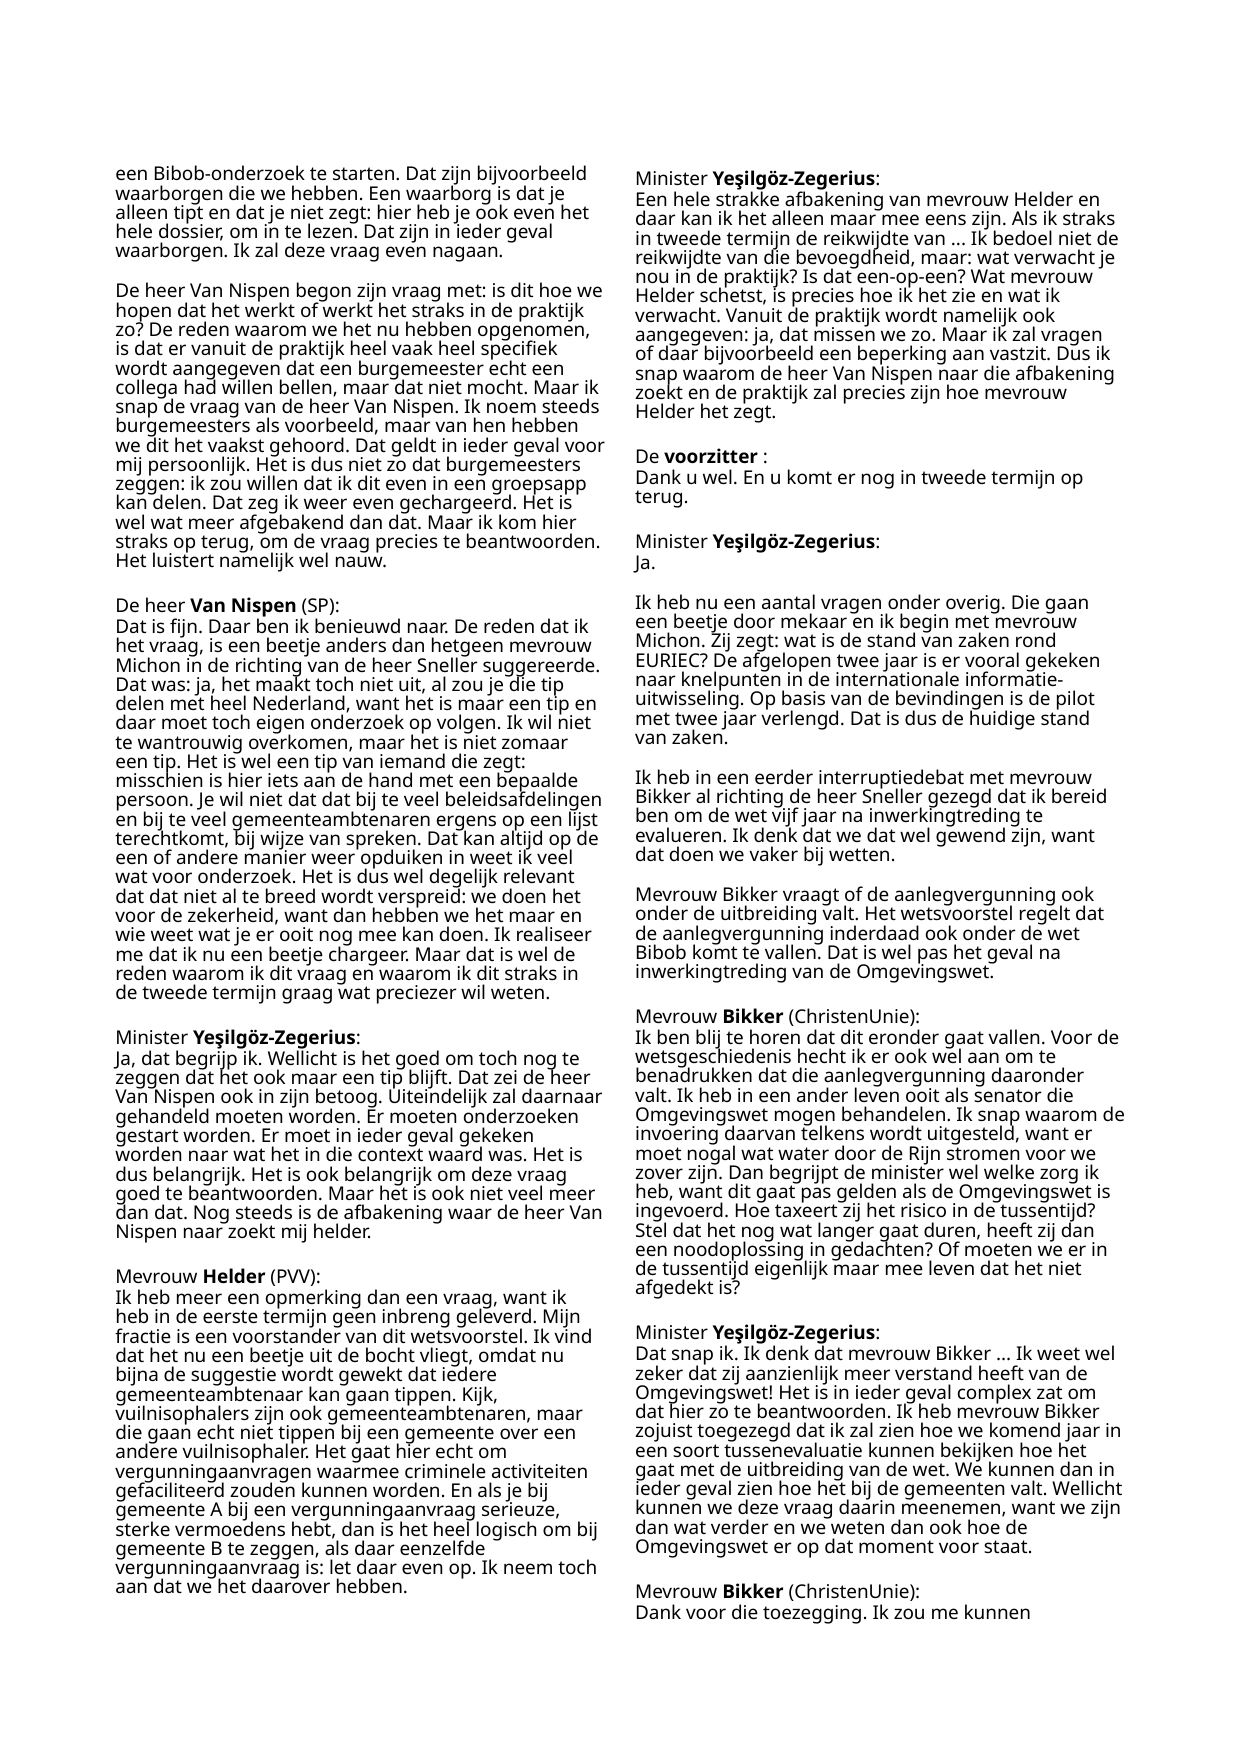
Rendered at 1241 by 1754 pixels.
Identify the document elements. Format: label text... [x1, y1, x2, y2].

text een Bibob-onderzoek te starten. Dat zijn bijvoorbeeld waarborgen die we hebben. Een waarborg is dat je alleen tipt en dat je niet zegt: hier heb je ook even het hele dossier, om in te lezen. Dat zijn in ieder geval waarborgen. Ik zal deze vraag even nagaan. [115, 165, 605, 262]
text Dat snap ik. Ik denk dat mevrouw Bikker ... Ik weet wel zeker dat zij aanzienlijk meer verstand heeft van de Omgevingswet! Het is in ieder geval complex zat om dat hier zo te beantwoorden. Ik heb mevrouw Bikker zojuist toegezegd dat ik zal zien hoe we komend jaar in een soort tussenevaluatie kunnen bekijken hoe het gaat met de uitbreiding van de wet. We kunnen dan in ieder geval zien hoe het bij de gemeenten valt. Wellicht kunnen we deze vraag daarin meenemen, want we zijn dan wat verder en we weten dan ook hoe de Omgevingswet er op dat moment voor staat. [635, 1345, 1125, 1557]
text Ja, dat begrijp ik. Wellicht is het goed om toch nog te zeggen dat het ook maar een tip blijft. Dat zei de heer Van Nispen ook in zijn betoog. Uiteindelijk zal daarnaar gehandeld moeten worden. Er moeten onderzoeken gestart worden. Er moet in ieder geval gekeken worden naar wat het in die context waard was. Het is dus belangrijk. Het is ook belangrijk om deze vraag goed te beantwoorden. Maar het is ook niet veel meer dan dat. Nog steeds is de afbakening waar de heer Van Nispen naar zoekt mij helder. [115, 1050, 605, 1243]
text De heer Van Nispen (SP): [115, 592, 605, 618]
text Ik ben blij te horen dat dit eronder gaat vallen. Voor de wetsgeschiedenis hecht ik er ook wel aan om te benadrukken dat die aanlegvergunning daaronder valt. Ik heb in een ander leven ooit als senator die Omgevingswet mogen behandelen. Ik snap waarom de invoering daarvan telkens wordt uitgesteld, want er moet nogal wat water door de Rijn stromen voor we zover zijn. Dan begrijpt de minister wel welke zorg ik heb, want dit gaat pas gelden als de Omgevingswet is ingevoerd. Hoe taxeert zij het risico in de tussentijd? Stel dat het nog wat langer gaat duren, heeft zij dan een noodoplossing in gedachten? Of moeten we er in de tussentijd eigenlijk maar mee leven dat het niet afgedekt is? [635, 1029, 1125, 1299]
text Ik heb in een eerder interruptiedebat met mevrouw Bikker al richting de heer Sneller gezegd dat ik bereid ben om de wet vijf jaar na inwerkingtreding te evalueren. Ik denk dat we dat wel gewend zijn, want dat doen we vaker bij wetten. [635, 769, 1125, 865]
text Ja. [635, 554, 1125, 573]
text Minister Yeşilgöz-Zegerius: [115, 1024, 605, 1050]
text De voorzitter : [635, 443, 1125, 469]
text Ik heb meer een opmerking dan een vraag, want ik heb in de eerste termijn geen inbreng geleverd. Mijn fractie is een voorstander van dit wetsvoorstel. Ik vind dat het nu een beetje uit de bocht vliegt, omdat nu bijna de suggestie wordt gewekt dat iedere gemeenteambtenaar kan gaan tippen. Kijk, vuilnisophalers zijn ook gemeenteambtenaren, maar die gaan echt niet tippen bij een gemeente over een andere vuilnisophaler. Het gaat hier echt om vergunningaanvragen waarmee criminele activiteiten gefaciliteerd zouden kunnen worden. En als je bij gemeente A bij een vergunningaanvraag serieuze, sterke vermoedens hebt, dan is het heel logisch om bij gemeente B te zeggen, als daar eenzelfde vergunningaanvraag is: let daar even op. Ik neem toch aan dat we het daarover hebben. [115, 1289, 605, 1598]
text Mevrouw Bikker vraagt of de aanlegvergunning ook onder de uitbreiding valt. Het wetsvoorstel regelt dat de aanlegvergunning inderdaad ook onder de wet Bibob komt te vallen. Dat is wel pas het geval na inwerkingtreding van de Omgevingswet. [635, 886, 1125, 982]
text Ik heb nu een aantal vragen onder overig. Die gaan een beetje door mekaar en ik begin met mevrouw Michon. Zij zegt: wat is de stand van zaken rond EURIEC? De afgelopen twee jaar is er vooral gekeken naar knelpunten in de internationale informatie-uitwisseling. Op basis van de bevindingen is de pilot met twee jaar verlengd. Dat is dus de huidige stand van zaken. [635, 594, 1125, 748]
text Dank u wel. En u komt er nog in tweede termijn op terug. [635, 469, 1125, 507]
text Minister Yeşilgöz-Zegerius: [635, 165, 1125, 191]
text Dank voor die toezegging. Ik zou me kunnen [635, 1604, 1125, 1623]
text Dat is fijn. Daar ben ik benieuwd naar. De reden dat ik het vraag, is een beetje anders dan hetgeen mevrouw Michon in de richting van de heer Sneller suggereerde. Dat was: ja, het maakt toch niet uit, al zou je die tip delen met heel Nederland, want het is maar een tip en daar moet toch eigen onderzoek op volgen. Ik wil niet te wantrouwig overkomen, maar het is niet zomaar een tip. Het is wel een tip van iemand die zegt: misschien is hier iets aan de hand met een bepaalde persoon. Je wil niet dat dat bij te veel beleidsafdelingen en bij te veel gemeenteambtenaren ergens op een lijst terechtkomt, bij wijze van spreken. Dat kan altijd op de een of andere manier weer opduiken in weet ik veel wat voor onderzoek. Het is dus wel degelijk relevant dat dat niet al te breed wordt verspreid: we doen het voor de zekerheid, want dan hebben we het maar en wie weet wat je er ooit nog mee kan doen. Ik realiseer me dat ik nu een beetje chargeer. Maar dat is wel de reden waarom ik dit vraag en waarom ik dit straks in de tweede termijn graag wat preciezer wil weten. [115, 618, 605, 1003]
text De heer Van Nispen begon zijn vraag met: is dit hoe we hopen dat het werkt of werkt het straks in de praktijk zo? De reden waarom we het nu hebben opgenomen, is dat er vanuit de praktijk heel vaak heel specifiek wordt aangegeven dat een burgemeester echt een collega had willen bellen, maar dat niet mocht. Maar ik snap de vraag van de heer Van Nispen. Ik noem steeds burgemeesters als voorbeeld, maar van hen hebben we dit het vaakst gehoord. Dat geldt in ieder geval voor mij persoonlijk. Het is dus niet zo dat burgemeesters zeggen: ik zou willen dat ik dit even in een groepsapp kan delen. Dat zeg ik weer even gechargeerd. Het is wel wat meer afgebakend dan dat. Maar ik kom hier straks op terug, om de vraag precies te beantwoorden. Het luistert namelijk wel nauw. [115, 282, 605, 571]
text Een hele strakke afbakening van mevrouw Helder en daar kan ik het alleen maar mee eens zijn. Als ik straks in tweede termijn de reikwijdte van ... Ik bedoel niet de reikwijdte van die bevoegdheid, maar: wat verwacht je nou in de praktijk? Is dat een-op-een? Wat mevrouw Helder schetst, is precies hoe ik het zie en wat ik verwacht. Vanuit de praktijk wordt namelijk ook aangegeven: ja, dat missen we zo. Maar ik zal vragen of daar bijvoorbeeld een beperking aan vastzit. Dus ik snap waarom de heer Van Nispen naar die afbakening zoekt en de praktijk zal precies zijn hoe mevrouw Helder het zegt. [635, 191, 1125, 422]
text Mevrouw Bikker (ChristenUnie): [635, 1578, 1125, 1604]
text Mevrouw Bikker (ChristenUnie): [635, 1003, 1125, 1029]
text Minister Yeşilgöz-Zegerius: [635, 1319, 1125, 1345]
text Mevrouw Helder (PVV): [115, 1263, 605, 1289]
text Minister Yeşilgöz-Zegerius: [635, 528, 1125, 554]
